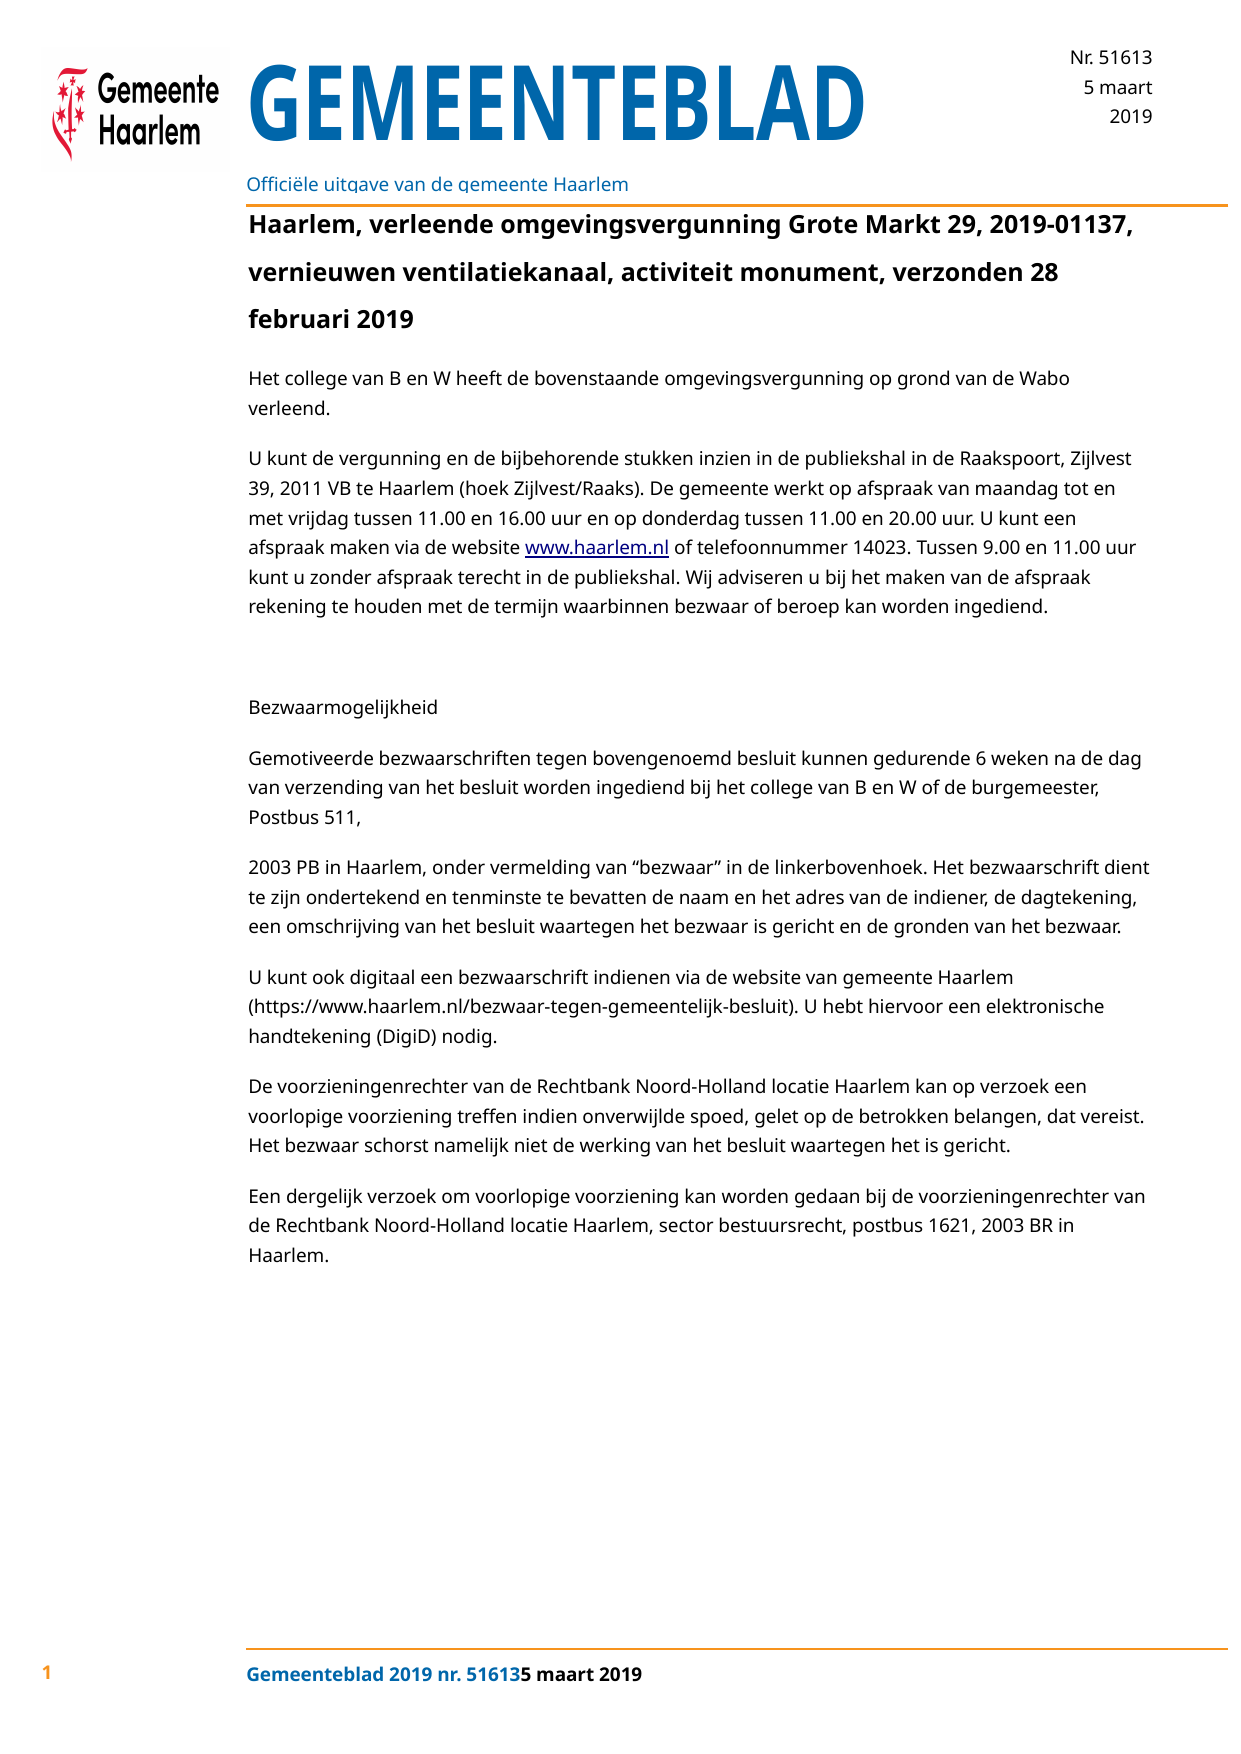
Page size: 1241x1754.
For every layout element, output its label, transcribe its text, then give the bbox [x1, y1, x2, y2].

text Haarlem, verleende omgevingsvergunning Grote Markt 29, 2019-01137, vernieuwen ventilatiekanaal, activiteit monument, verzonden 28 februari 2019 [248, 207, 1152, 336]
text Een dergelijk verzoek om voorlopige voorziening kan worden gedaan bij de voorzieningenrechter van de Rechtbank Noord-Holland locatie Haarlem, sector bestuursrecht, postbus 1621, 2003 BR in Haarlem. [248, 1183, 1152, 1268]
text De voorzieningenrechter van de Rechtbank Noord-Holland locatie Haarlem kan op verzoek een voorlopige voorziening treffen indien onverwijlde spoed, gelet op de betrokken belangen, dat vereist. Het bezwaar schorst namelijk niet de werking van het besluit waartegen het is gericht. [248, 1073, 1152, 1158]
text 2003 PB in Haarlem, onder vermelding van “bezwaar” in de linkerbovenhoek. Het bezwaarschrift dient te zijn ondertekend en tenminste te bevatten de naam en het adres van de indiener, de dagtekening, een omschrijving van het besluit waartegen het bezwaar is gericht en de gronden van het bezwaar. [248, 854, 1152, 939]
text Bezwaarmogelijkheid [248, 694, 1152, 720]
text Het college van B en W heeft de bovenstaande omgevingsvergunning op grond van de Wabo verleend. [248, 366, 1152, 421]
text U kunt de vergunning en de bijbehorende stukken inzien in de publiekshal in de Raakspoort, Zijlvest 39, 2011 VB te Haarlem (hoek Zijlvest/Raaks). De gemeente werkt op afspraak van maandag tot en met vrijdag tussen 11.00 en 16.00 uur en op donderdag tussen 11.00 en 20.00 uur. U kunt een afspraak maken via de website www.haarlem.nl of telefoonnummer 14023. Tussen 9.00 en 11.00 uur kunt u zonder afspraak terecht in de publiekshal. Wij adviseren u bij het maken van de afspraak rekening te houden met de termijn waarbinnen bezwaar of beroep kan worden ingediend. [248, 446, 1152, 619]
text U kunt ook digitaal een bezwaarschrift indienen via de website van gemeente Haarlem (https://www.haarlem.nl/bezwaar-tegen-gemeentelijk-besluit). U hebt hiervoor een elektronische handtekening (DigiD) nodig. [248, 964, 1152, 1049]
picture [41, 47, 231, 172]
text Gemotiveerde bezwaarschriften tegen bovengenoemd besluit kunnen gedurende 6 weken na de dag van verzending van het besluit worden ingediend bij het college van B en W of de burgemeester, Postbus 511, [248, 745, 1152, 829]
